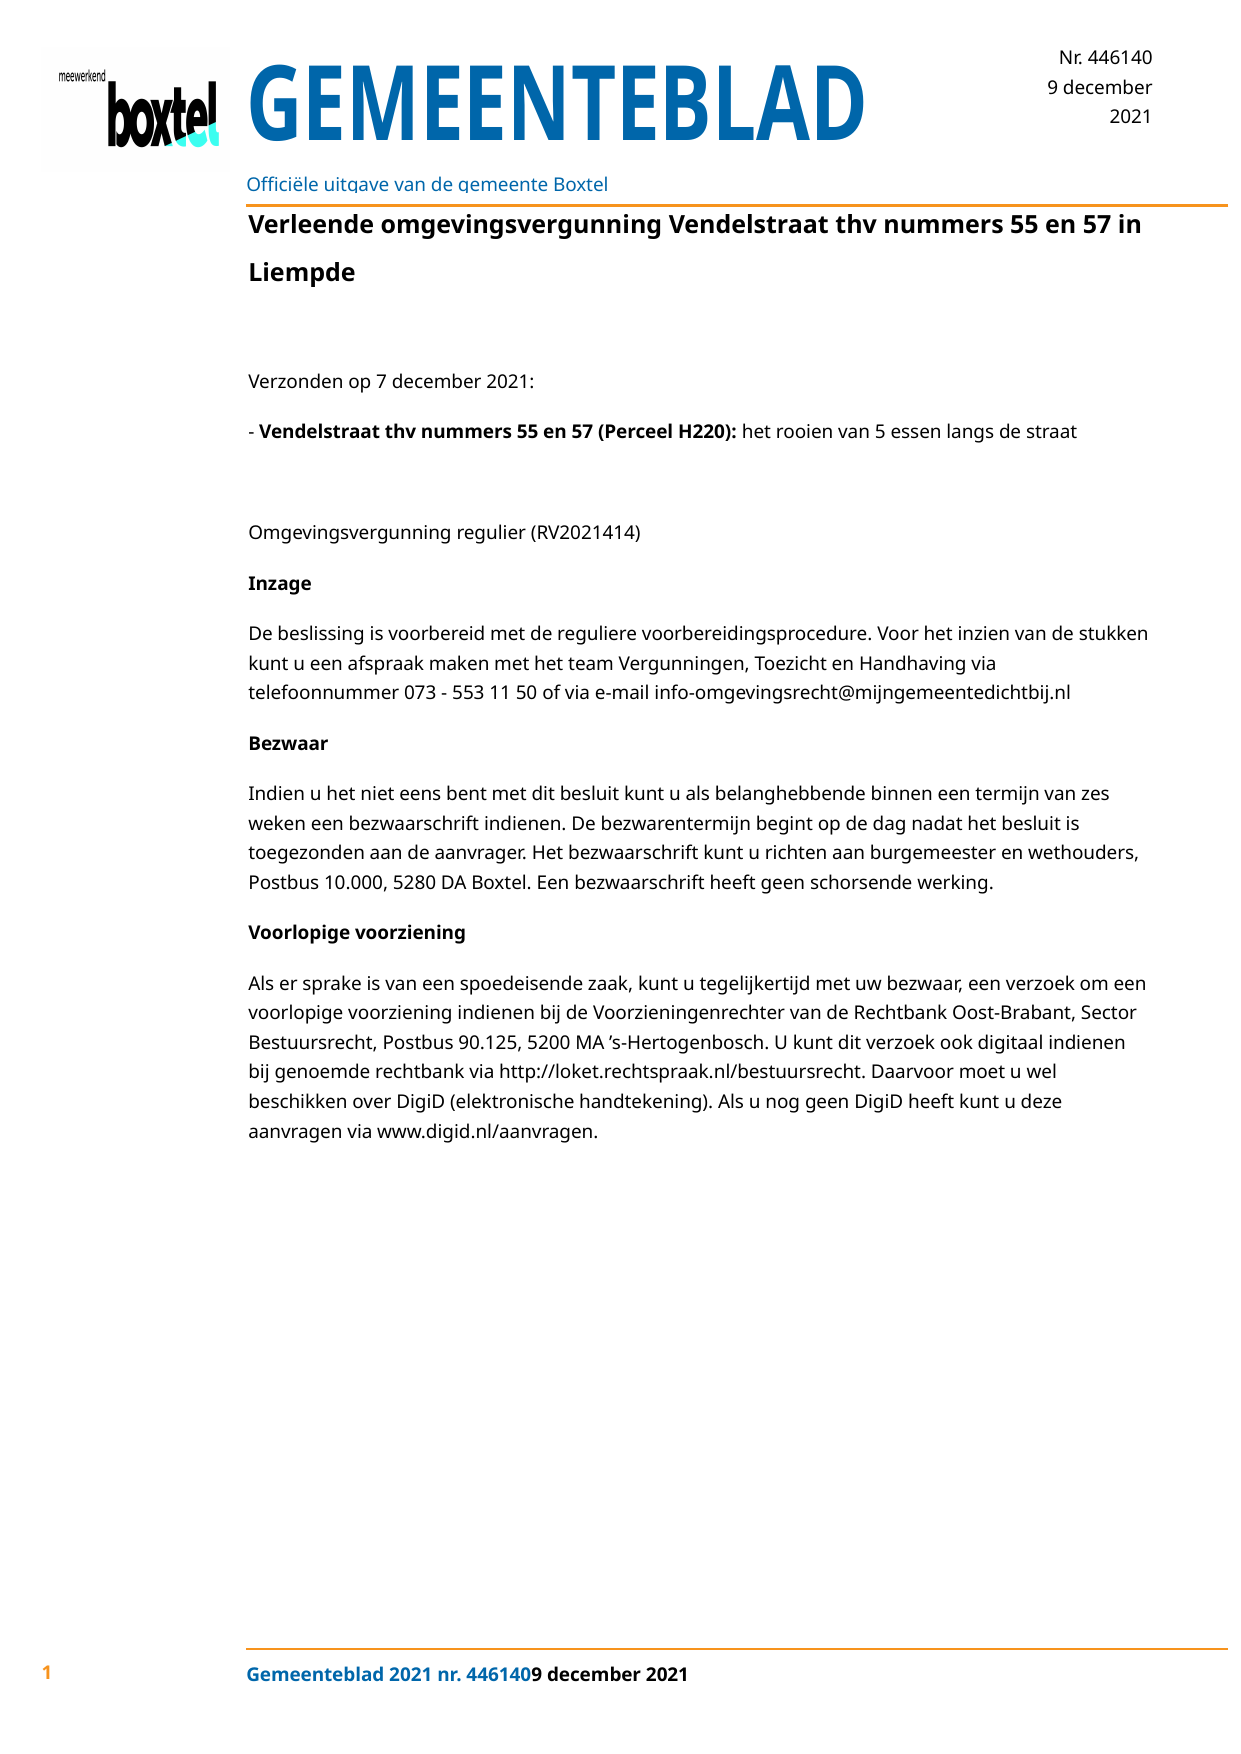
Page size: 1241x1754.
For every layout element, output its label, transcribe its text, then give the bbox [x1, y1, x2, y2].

text - Vendelstraat thv nummers 55 en 57 (Perceel H220): het rooien van 5 essen langs de straat [248, 419, 1152, 444]
text Bezwaar [248, 730, 1152, 756]
text De beslissing is voorbereid met de reguliere voorbereidingsprocedure. Voor het inzien van de stukken kunt u een afspraak maken met het team Vergunningen, Toezicht en Handhaving via telefoonnummer 073 - 553 11 50 of via e-mail info-omgevingsrecht@mijngemeentedichtbij.nl [248, 620, 1152, 705]
text Omgevingsvergunning regulier (RV2021414) [248, 519, 1152, 545]
text Verzonden op 7 december 2021: [248, 368, 1152, 394]
text Inzage [248, 570, 1152, 596]
text Indien u het niet eens bent met dit besluit kunt u als belanghebbende binnen een termijn van zes weken een bezwaarschrift indienen. De bezwarentermijn begint op de dag nadat het besluit is toegezonden aan de aanvrager. Het bezwaarschrift kunt u richten aan burgemeester en wethouders, Postbus 10.000, 5280 DA Boxtel. Een bezwaarschrift heeft geen schorsende werking. [248, 780, 1152, 895]
text Als er sprake is van een spoedeisende zaak, kunt u tegelijkertijd met uw bezwaar, een verzoek om een voorlopige voorziening indienen bij de Voorzieningenrechter van de Rechtbank Oost-Brabant, Sector Bestuursrecht, Postbus 90.125, 5200 MA ’s-Hertogenbosch. U kunt dit verzoek ook digitaal indienen bij genoemde rechtbank via http://loket.rechtspraak.nl/bestuursrecht. Daarvoor moet u wel beschikken over DigiD (elektronische handtekening). Als u nog geen DigiD heeft kunt u deze aanvragen via www.digid.nl/aanvragen. [248, 970, 1152, 1144]
picture [41, 47, 231, 172]
text Voorlopige voorziening [248, 919, 1152, 945]
text Verleende omgevingsvergunning Vendelstraat thv nummers 55 en 57 in Liempde [248, 207, 1152, 288]
